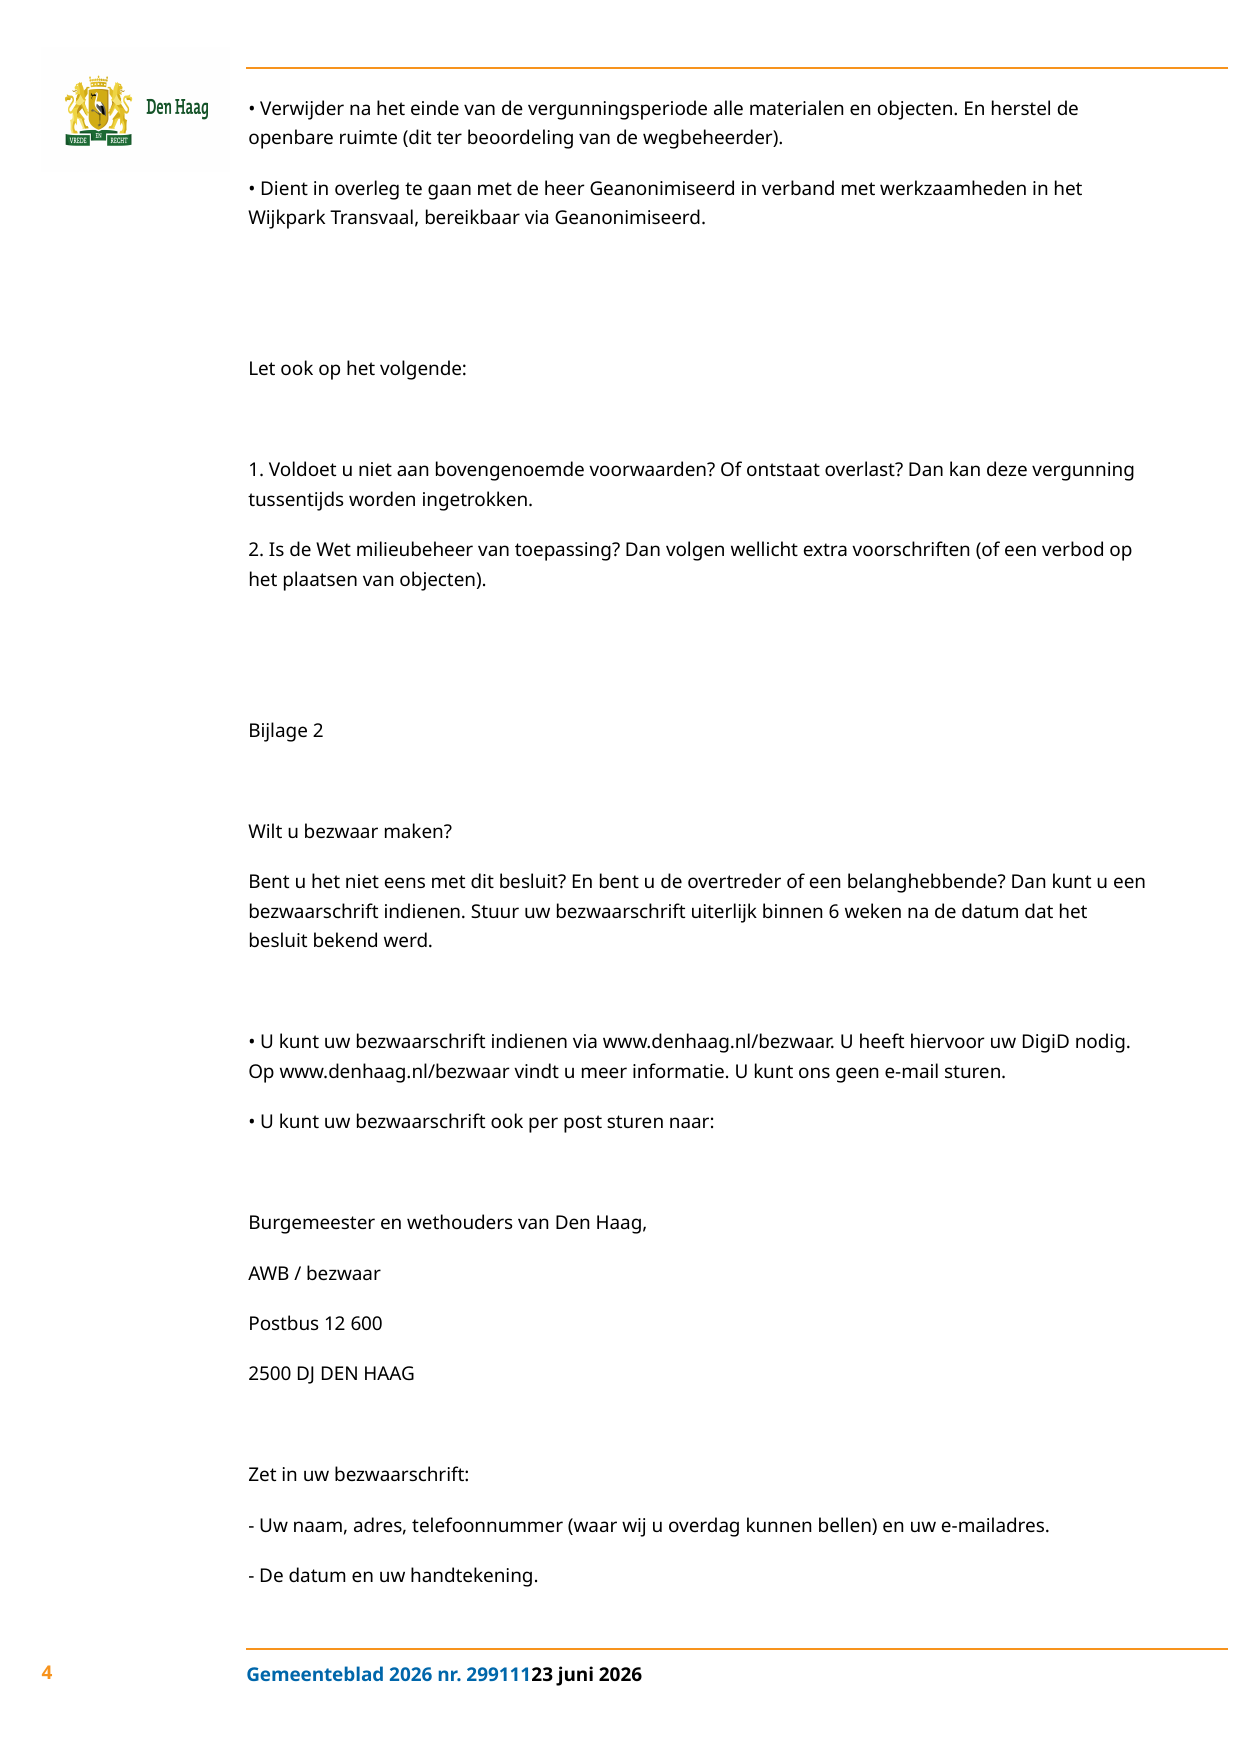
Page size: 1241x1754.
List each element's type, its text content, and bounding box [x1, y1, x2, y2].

text 2. Is de Wet milieubeheer van toepassing? Dan volgen wellicht extra voorschriften (of een verbod op het plaatsen van objecten). [248, 536, 1152, 592]
text - De datum en uw handtekening. [248, 1562, 1152, 1588]
text Zet in uw bezwaarschrift: [248, 1461, 1152, 1487]
text 2500 DJ DEN HAAG [248, 1361, 1152, 1386]
text Bijlage 2 [248, 717, 1152, 743]
picture [41, 47, 231, 172]
text 1. Voldoet u niet aan bovengenoemde voorwaarden? Of ontstaat overlast? Dan kan deze vergunning tussentijds worden ingetrokken. [248, 456, 1152, 512]
text Bent u het niet eens met dit besluit? En bent u de overtreder of een belanghebbende? Dan kunt u een bezwaarschrift indienen. Stuur uw bezwaarschrift uiterlijk binnen 6 weken na de datum dat het besluit bekend werd. [248, 868, 1152, 953]
text • U kunt uw bezwaarschrift indienen via www.denhaag.nl/bezwaar. U heeft hiervoor uw DigiD nodig. Op www.denhaag.nl/bezwaar vindt u meer informatie. U kunt ons geen e-mail sturen. [248, 1028, 1152, 1084]
text • Dient in overleg te gaan met de heer Geanonimiseerd in verband met werkzaamheden in het Wijkpark Transvaal, bereikbaar via Geanonimiseerd. [248, 175, 1152, 230]
text Burgemeester en wethouders van Den Haag, [248, 1209, 1152, 1235]
text • U kunt uw bezwaarschrift ook per post sturen naar: [248, 1108, 1152, 1134]
text Let ook op het volgende: [248, 356, 1152, 381]
text AWB / bezwaar [248, 1260, 1152, 1286]
text Postbus 12 600 [248, 1310, 1152, 1336]
text - Uw naam, adres, telefoonnummer (waar wij u overdag kunnen bellen) en uw e-mailadres. [248, 1512, 1152, 1538]
text Wilt u bezwaar maken? [248, 818, 1152, 844]
text • Verwijder na het einde van de vergunningsperiode alle materialen en objecten. En herstel de openbare ruimte (dit ter beoordeling van de wegbeheerder). [248, 95, 1152, 150]
